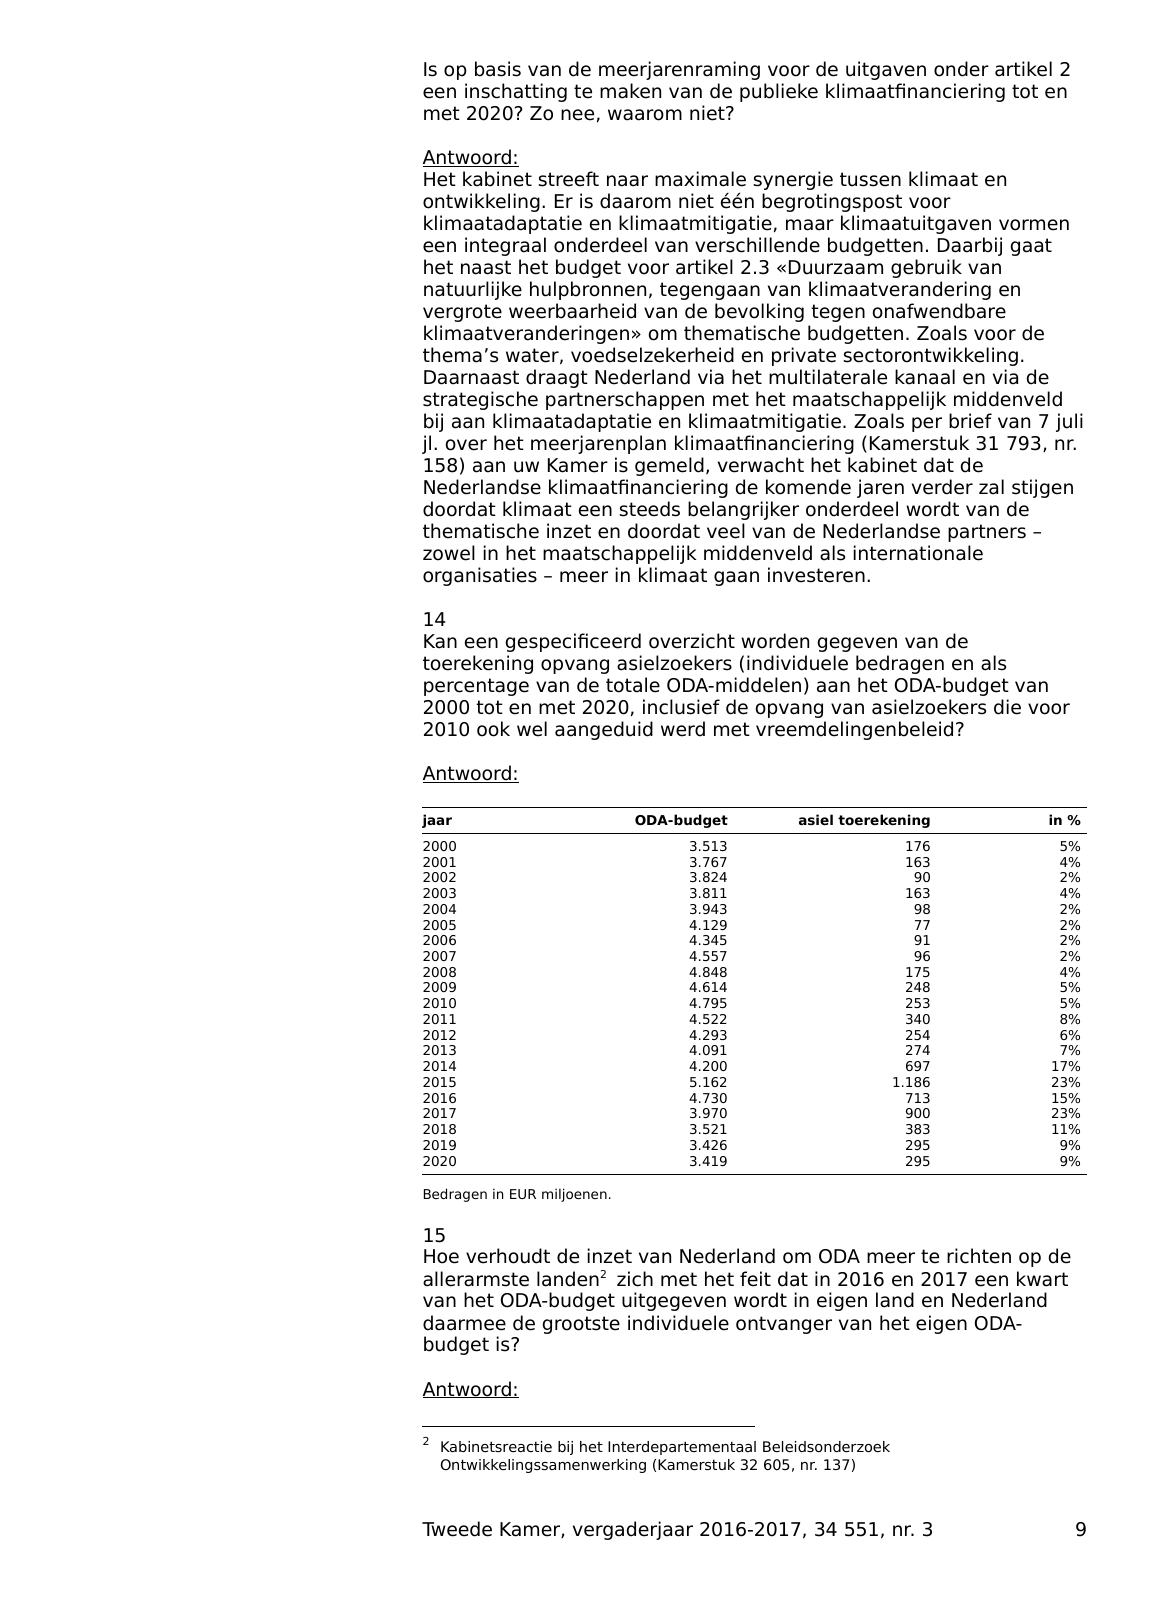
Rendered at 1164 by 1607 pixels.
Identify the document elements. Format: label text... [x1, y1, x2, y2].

table_cell 2% [936, 933, 1087, 949]
table_cell 2% [936, 870, 1087, 886]
table_cell 2013 [422, 1043, 503, 1059]
text Antwoord: [422, 763, 1087, 785]
table_cell 8% [936, 1012, 1087, 1027]
table_cell 2012 [422, 1028, 503, 1043]
table_cell 2001 [422, 855, 503, 870]
table_cell 9% [936, 1138, 1087, 1153]
table_cell 4% [936, 886, 1087, 902]
table_cell 2006 [422, 933, 503, 949]
table_cell 2017 [422, 1106, 503, 1122]
table_cell 4.795 [503, 996, 733, 1012]
table_cell 1.186 [734, 1075, 936, 1090]
table_cell 295 [734, 1153, 936, 1174]
table_cell 3.943 [503, 902, 733, 917]
table_cell 2% [936, 918, 1087, 933]
table_cell 3.513 [503, 834, 733, 854]
table_cell 2019 [422, 1138, 503, 1153]
table_cell 2008 [422, 965, 503, 980]
table_cell 4.200 [503, 1059, 733, 1075]
table_cell 6% [936, 1028, 1087, 1043]
text 14 [422, 609, 1087, 631]
table_cell 3.970 [503, 1106, 733, 1122]
table_cell 11% [936, 1122, 1087, 1138]
table_cell 2% [936, 949, 1087, 964]
table_cell 23% [936, 1075, 1087, 1090]
table_cell 3.521 [503, 1122, 733, 1138]
table_cell 163 [734, 855, 936, 870]
table_cell 163 [734, 886, 936, 902]
table_cell 3.426 [503, 1138, 733, 1153]
table_cell 2% [936, 902, 1087, 917]
text Antwoord: [422, 147, 1087, 169]
table_cell 5% [936, 996, 1087, 1012]
table_cell 2016 [422, 1090, 503, 1106]
table_cell 2014 [422, 1059, 503, 1075]
table_cell 98 [734, 902, 936, 917]
table_cell Bedragen in EUR miljoenen. [422, 1175, 1087, 1202]
table_cell 340 [734, 1012, 936, 1027]
table_cell 2011 [422, 1012, 503, 1027]
table_cell 4.522 [503, 1012, 733, 1027]
text Kan een gespecificeerd overzicht worden gegeven van de toerekening opvang asielzoekers (individuele bedragen en als percentage van de totale ODA-middelen) aan het ODA-budget van 2000 tot en met 2020, inclusief de opvang van asielzoekers die voor 2010 ook wel aangeduid werd met vreemdelingenbeleid? [422, 631, 1087, 741]
table_cell 2020 [422, 1153, 503, 1174]
table_cell 4.730 [503, 1090, 733, 1106]
table_cell 4% [936, 965, 1087, 980]
table_header ODA-budget [503, 808, 733, 833]
table_cell 23% [936, 1106, 1087, 1122]
table_cell 3.419 [503, 1153, 733, 1174]
table_cell 2010 [422, 996, 503, 1012]
table_cell 4.848 [503, 965, 733, 980]
table_cell 7% [936, 1043, 1087, 1059]
table_header asiel toerekening [734, 808, 936, 833]
table_cell 9% [936, 1153, 1087, 1174]
table_cell 4.557 [503, 949, 733, 964]
table_cell 77 [734, 918, 936, 933]
text Hoe verhoudt de inzet van Nederland om ODA meer te richten op de allerarmste landen zich met het feit dat in 2016 en 2017 een kwart van het ODA-budget uitgegeven wordt in eigen land en Nederland daarmee de grootste individuele ontvanger van het eigen ODA-budget is? [422, 1246, 1087, 1356]
table_header in % [936, 808, 1087, 833]
table_cell 3.767 [503, 855, 733, 870]
table_cell 4.091 [503, 1043, 733, 1059]
table_cell 5% [936, 834, 1087, 854]
table_cell 4.614 [503, 980, 733, 996]
text Antwoord: [422, 1378, 1087, 1401]
table_cell 3.811 [503, 886, 733, 902]
table_cell 900 [734, 1106, 936, 1122]
table_cell 17% [936, 1059, 1087, 1075]
text Kabinetsreactie bij het Interdepartementaal Beleidsonderzoek Ontwikkelingssamenwerking (Kamerstuk 32 605, nr. 137) [422, 1435, 1087, 1474]
table_cell 2002 [422, 870, 503, 886]
table_cell 2015 [422, 1075, 503, 1090]
table_cell 4% [936, 855, 1087, 870]
table_cell 4.293 [503, 1028, 733, 1043]
table_cell 383 [734, 1122, 936, 1138]
table_cell 248 [734, 980, 936, 996]
table_cell 90 [734, 870, 936, 886]
table_cell 15% [936, 1090, 1087, 1106]
table_cell 713 [734, 1090, 936, 1106]
table_header jaar [422, 808, 503, 833]
table_cell 175 [734, 965, 936, 980]
table_cell 2000 [422, 834, 503, 854]
text Het kabinet streeft naar maximale synergie tussen klimaat en ontwikkeling. Er is daarom niet één begrotingspost voor klimaatadaptatie en klimaatmitigatie, maar klimaatuitgaven vormen een integraal onderdeel van verschillende budgetten. Daarbij gaat het naast het budget voor artikel 2.3 «Duurzaam gebruik van natuurlijke hulpbronnen, tegengaan van klimaatverandering en vergrote weerbaarheid van de bevolking tegen onafwendbare klimaatveranderingen» om thematische budgetten. Zoals voor de thema’s water, voedselzekerheid en private sectorontwikkeling. Daarnaast draagt Nederland via het multilaterale kanaal en via de strategische partnerschappen met het maatschappelijk middenveld bij aan klimaatadaptatie en klimaatmitigatie. Zoals per brief van 7 juli jl. over het meerjarenplan klimaatfinanciering (Kamerstuk 31 793, nr. 158) aan uw Kamer is gemeld, verwacht het kabinet dat de Nederlandse klimaatfinanciering de komende jaren verder zal stijgen doordat klimaat een steeds belangrijker onderdeel wordt van de thematische inzet en doordat veel van de Nederlandse partners – zowel in het maatschappelijk middenveld als internationale organisaties – meer in klimaat gaan investeren. [422, 169, 1087, 587]
table_cell 254 [734, 1028, 936, 1043]
table_cell 4.345 [503, 933, 733, 949]
table_cell 96 [734, 949, 936, 964]
table_cell 3.824 [503, 870, 733, 886]
text Is op basis van de meerjarenraming voor de uitgaven onder artikel 2 een inschatting te maken van de publieke klimaatfinanciering tot en met 2020? Zo nee, waarom niet? [422, 59, 1087, 125]
table_cell 5.162 [503, 1075, 733, 1090]
table_cell 2007 [422, 949, 503, 964]
table_cell 5% [936, 980, 1087, 996]
table_cell 176 [734, 834, 936, 854]
table_cell 2018 [422, 1122, 503, 1138]
table_cell 274 [734, 1043, 936, 1059]
table_cell 2005 [422, 918, 503, 933]
table_cell 2004 [422, 902, 503, 917]
table_cell 2003 [422, 886, 503, 902]
table_cell 2009 [422, 980, 503, 996]
table_cell 697 [734, 1059, 936, 1075]
table_cell 91 [734, 933, 936, 949]
table_cell 4.129 [503, 918, 733, 933]
table_cell 295 [734, 1138, 936, 1153]
text 15 [422, 1224, 1087, 1246]
table_cell 253 [734, 996, 936, 1012]
